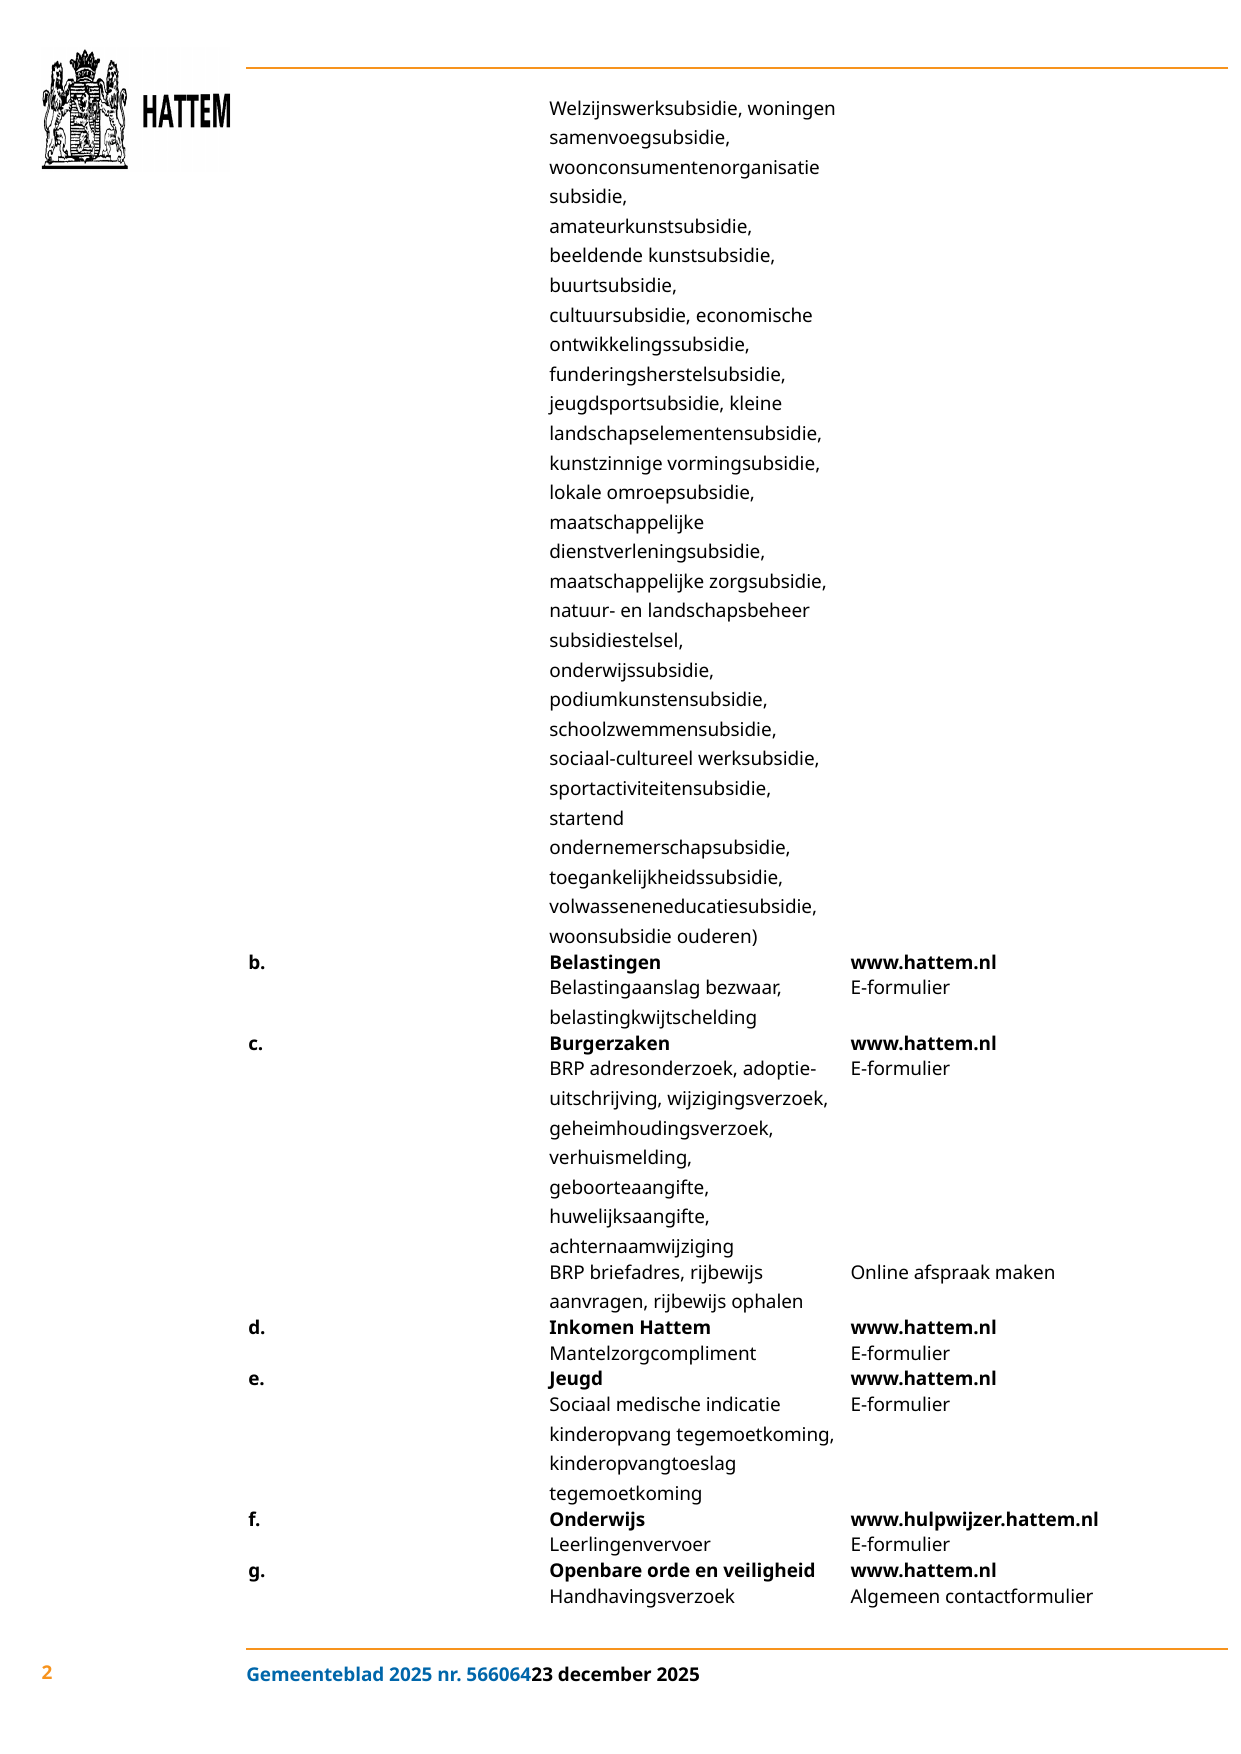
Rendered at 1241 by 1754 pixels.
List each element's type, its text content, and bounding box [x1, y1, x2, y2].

table_cell [248, 95, 549, 949]
table_cell [850, 95, 1152, 949]
table_cell Openbare orde en veiligheid [549, 1557, 850, 1583]
table_cell Inkomen Hattem [549, 1314, 850, 1340]
table_cell Algemeen contactformulier [850, 1583, 1152, 1609]
table_cell Belastingen [549, 949, 850, 974]
table_cell [248, 1391, 549, 1506]
table_cell [248, 1583, 549, 1609]
table_cell www.hattem.nl [850, 1557, 1152, 1583]
table_cell Online afspraak maken [850, 1259, 1152, 1314]
table_cell Sociaal medische indicatie kinderopvang tegemoetkoming, kinderopvangtoeslag tegemoetkoming [549, 1391, 850, 1506]
table_cell Welzijnswerksubsidie, woningen samenvoegsubsidie, woonconsumentenorganisatie subsidie, amateurkunstsubsidie, beeldende kunstsubsidie, buurtsubsidie, cultuursubsidie, economische ontwikkelingssubsidie, funderingsherstelsubsidie, jeugdsportsubsidie, kleine landschapselementensubsidie, kunstzinnige vormingsubsidie, lokale omroepsubsidie, maatschappelijke dienstverleningsubsidie, maatschappelijke zorgsubsidie, natuur- en landschapsbeheer subsidiestelsel, onderwijssubsidie, podiumkunstensubsidie, schoolzwemmensubsidie, sociaal-cultureel werksubsidie, sportactiviteitensubsidie, startend ondernemerschapsubsidie, toegankelijkheidssubsidie, volwasseneneducatiesubsidie, woonsubsidie ouderen) [549, 95, 850, 949]
table_cell www.hattem.nl [850, 1314, 1152, 1340]
table_cell Handhavingsverzoek [549, 1583, 850, 1609]
table_cell E-formulier [850, 1532, 1152, 1557]
table_cell Onderwijs [549, 1506, 850, 1532]
table_cell BRP adresonderzoek, adoptie-uitschrijving, wijzigingsverzoek, geheimhoudingsverzoek, verhuismelding, geboorteaangifte, huwelijksaangifte, achternaamwijziging [549, 1056, 850, 1259]
table_cell [248, 1056, 549, 1259]
table_cell E-formulier [850, 1340, 1152, 1366]
table_cell f. [248, 1506, 549, 1532]
table_cell E-formulier [850, 975, 1152, 1030]
table_cell www.hulpwijzer.hattem.nl [850, 1506, 1152, 1532]
table_cell g. [248, 1557, 549, 1583]
table_cell E-formulier [850, 1391, 1152, 1506]
table_cell [248, 1259, 549, 1314]
table_cell [248, 1532, 549, 1557]
table_cell [248, 975, 549, 1030]
table_cell www.hattem.nl [850, 1030, 1152, 1056]
table_cell Mantelzorgcompliment [549, 1340, 850, 1366]
table_cell e. [248, 1366, 549, 1391]
table_cell [248, 1340, 549, 1366]
table_cell www.hattem.nl [850, 949, 1152, 974]
table_cell Leerlingenvervoer [549, 1532, 850, 1557]
table_cell E-formulier [850, 1056, 1152, 1259]
table_cell b. [248, 949, 549, 974]
picture [41, 47, 231, 172]
table_cell www.hattem.nl [850, 1366, 1152, 1391]
table_cell BRP briefadres, rijbewijs aanvragen, rijbewijs ophalen [549, 1259, 850, 1314]
table_cell d. [248, 1314, 549, 1340]
table_cell Jeugd [549, 1366, 850, 1391]
table_cell c. [248, 1030, 549, 1056]
table_cell Belastingaanslag bezwaar, belastingkwijtschelding [549, 975, 850, 1030]
table_cell Burgerzaken [549, 1030, 850, 1056]
